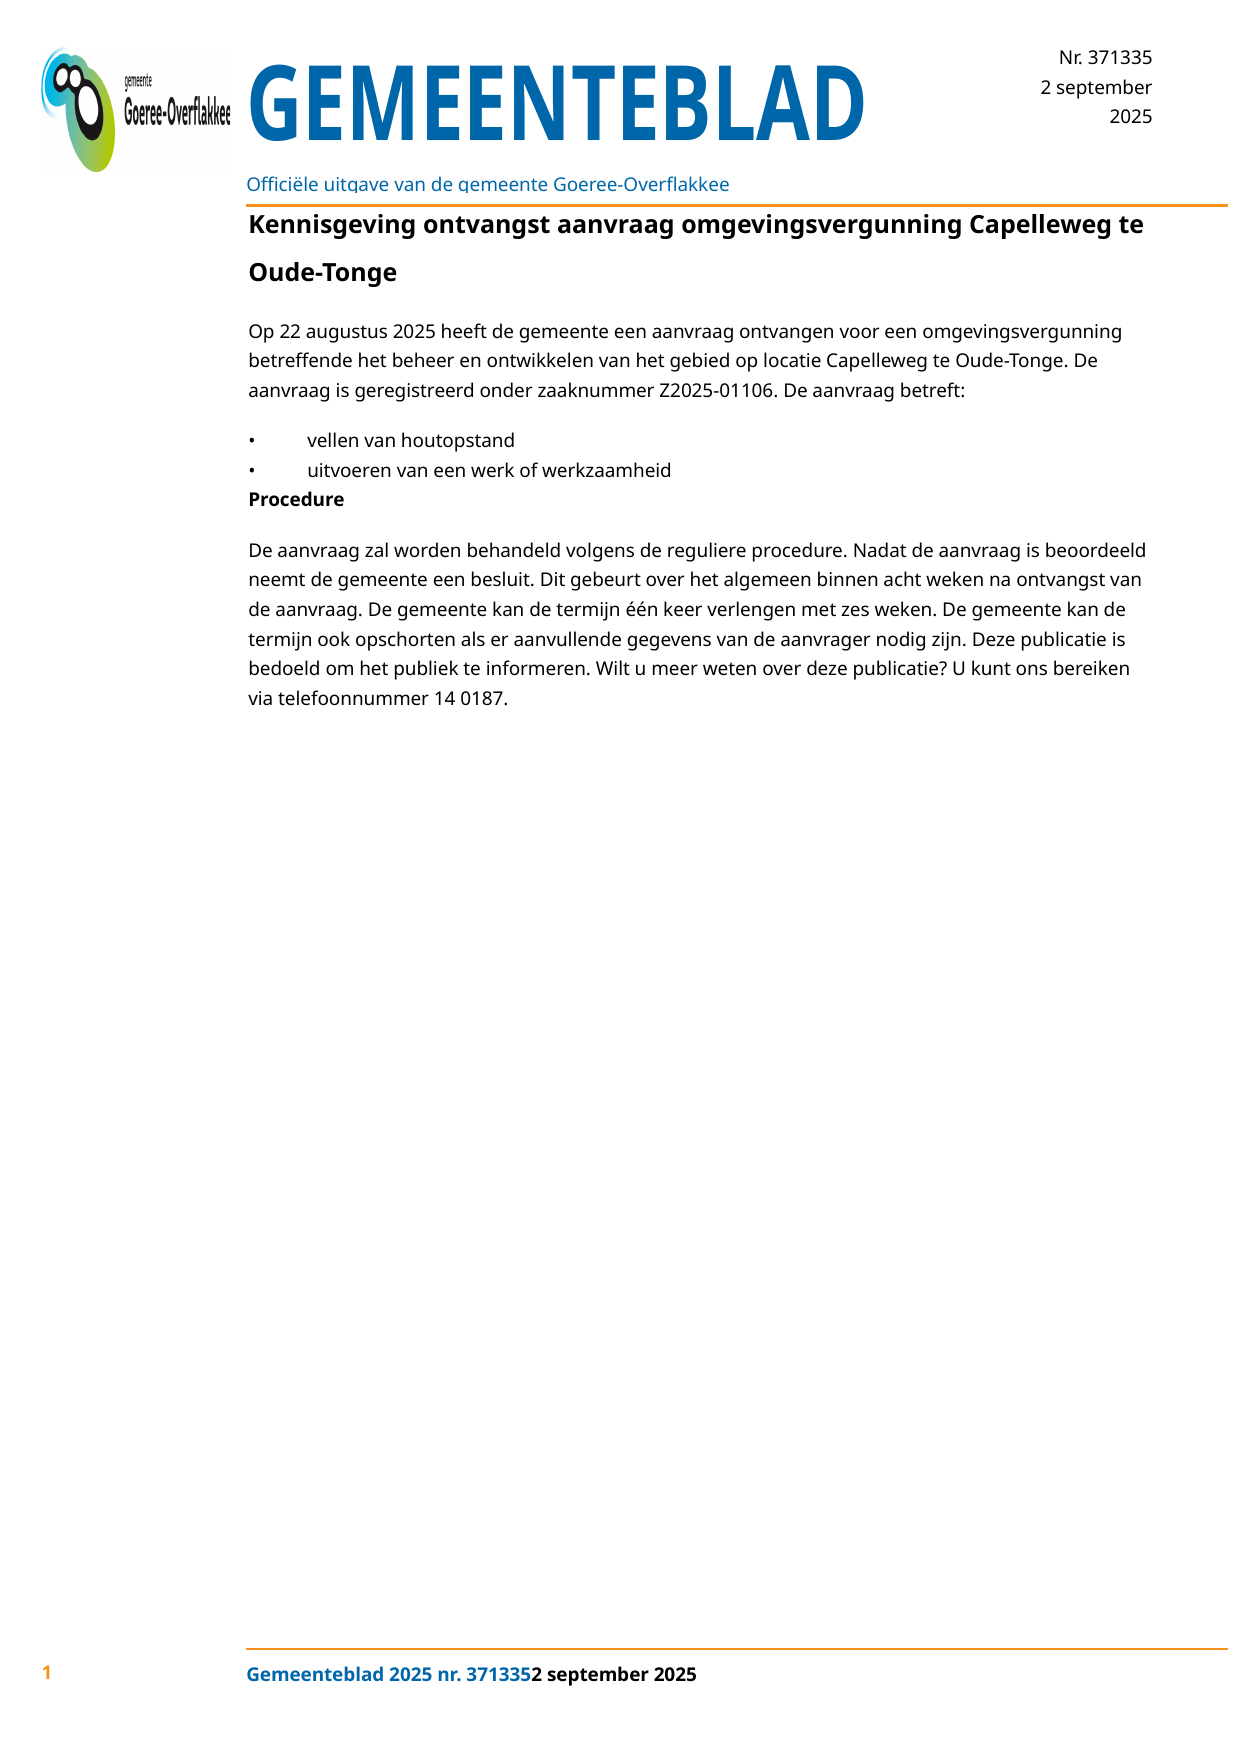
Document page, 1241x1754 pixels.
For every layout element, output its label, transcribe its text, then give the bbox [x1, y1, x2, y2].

text De aanvraag zal worden behandeld volgens de reguliere procedure. Nadat de aanvraag is beoordeeld neemt de gemeente een besluit. Dit gebeurt over het algemeen binnen acht weken na ontvangst van de aanvraag. De gemeente kan de termijn één keer verlengen met zes weken. De gemeente kan de termijn ook opschorten als er aanvullende gegevens van de aanvrager nodig zijn. Deze publicatie is bedoeld om het publiek te informeren. Wilt u meer weten over deze publicatie? U kunt ons bereiken via telefoonnummer 14 0187. [248, 537, 1152, 711]
list uitvoeren van een werk of werkzaamheid [248, 457, 1152, 483]
text Procedure [248, 487, 1152, 512]
picture [41, 47, 231, 172]
text Kennisgeving ontvangst aanvraag omgevingsvergunning Capelleweg te Oude-Tonge [248, 207, 1152, 288]
list vellen van houtopstand [248, 427, 1152, 453]
text Op 22 augustus 2025 heeft de gemeente een aanvraag ontvangen voor een omgevingsvergunning betreffende het beheer en ontwikkelen van het gebied op locatie Capelleweg te Oude-Tonge. De aanvraag is geregistreerd onder zaaknummer Z2025-01106. De aanvraag betreft: [248, 318, 1152, 403]
